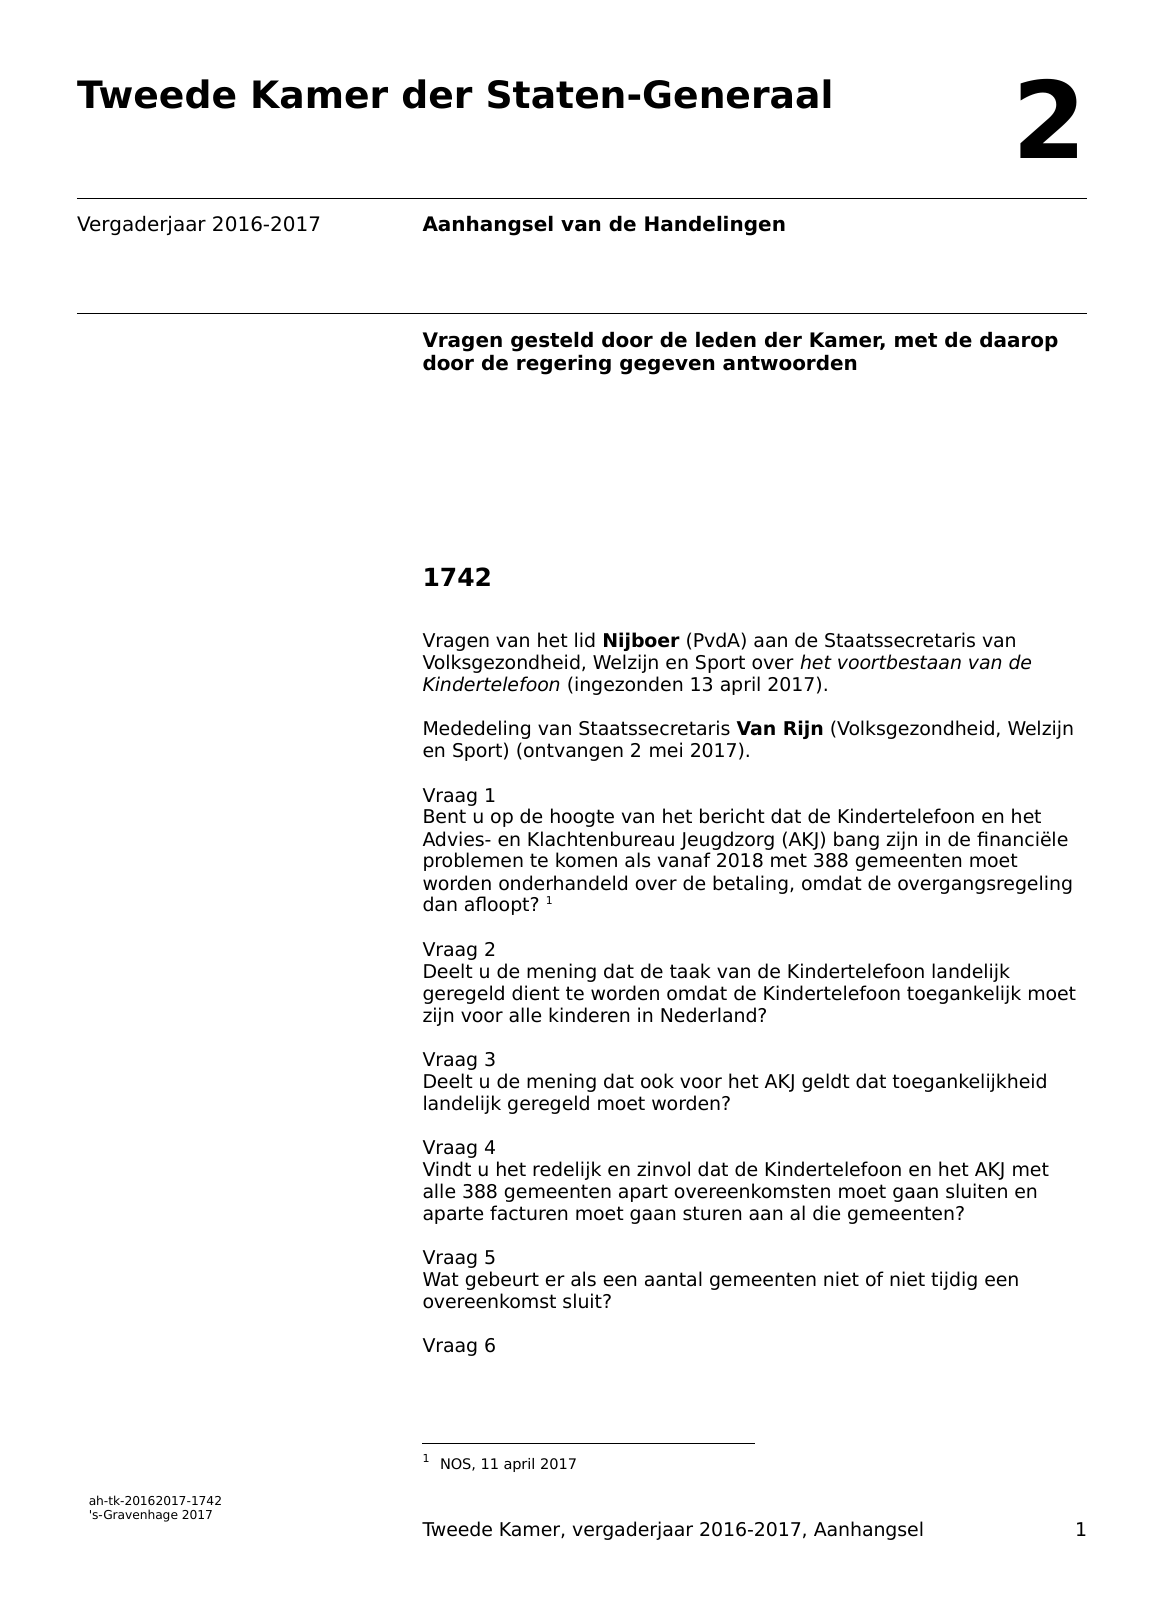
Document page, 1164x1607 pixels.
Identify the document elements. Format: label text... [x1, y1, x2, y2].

text Vraag 3 [422, 1049, 1087, 1071]
text Deelt u de mening dat ook voor het AKJ geldt dat toegankelijkheid landelijk geregeld moet worden? [422, 1071, 1087, 1114]
table_cell Vragen gesteld door de leden der Kamer, met de daarop door de regering gegeven antwoorden [422, 314, 1087, 375]
text NOS, 11 april 2017 [422, 1452, 1087, 1474]
table_cell [77, 314, 422, 375]
text Mededeling van Staatssecretaris Van Rijn (Volksgezondheid, Welzijn en Sport) (ontvangen 2 mei 2017). [422, 718, 1087, 762]
text Vraag 4 [422, 1137, 1087, 1159]
text Bent u op de hoogte van het bericht dat de Kindertelefoon en het Advies- en Klachtenbureau Jeugdzorg (AKJ) bang zijn in de financiële problemen te komen als vanaf 2018 met 388 gemeenten moet worden onderhandeld over de betaling, omdat de overgangsregeling dan afloopt? [422, 806, 1087, 916]
text Vragen van het lid Nijboer (PvdA) aan de Staatssecretaris van Volksgezondheid, Welzijn en Sport over het voortbestaan van de Kindertelefoon (ingezonden 13 april 2017). [422, 630, 1087, 696]
text Vraag 6 [422, 1335, 1087, 1357]
text 's-Gravenhage 2017 [88, 1508, 323, 1522]
text ah-tk-20162017-1742 [88, 1494, 323, 1508]
text Deelt u de mening dat de taak van de Kindertelefoon landelijk geregeld dient te worden omdat de Kindertelefoon toegankelijk moet zijn voor alle kinderen in Nederland? [422, 961, 1087, 1026]
table_cell Vergaderjaar 2016-2017 [77, 199, 422, 313]
text Wat gebeurt er als een aantal gemeenten niet of niet tijdig een overeenkomst sluit? [422, 1269, 1087, 1313]
text Vraag 1 [422, 784, 1087, 806]
text Vraag 5 [422, 1247, 1087, 1269]
table_header Tweede Kamer der Staten-Generaal [77, 59, 886, 198]
text Vraag 2 [422, 938, 1087, 961]
table_cell Aanhangsel van de Handelingen [422, 199, 1087, 313]
text Vindt u het redelijk en zinvol dat de Kindertelefoon en het AKJ met alle 388 gemeenten apart overeenkomsten moet gaan sluiten en aparte facturen moet gaan sturen aan al die gemeenten? [422, 1159, 1087, 1225]
table_header 2 [886, 59, 1087, 198]
text 1742 [422, 563, 1087, 592]
